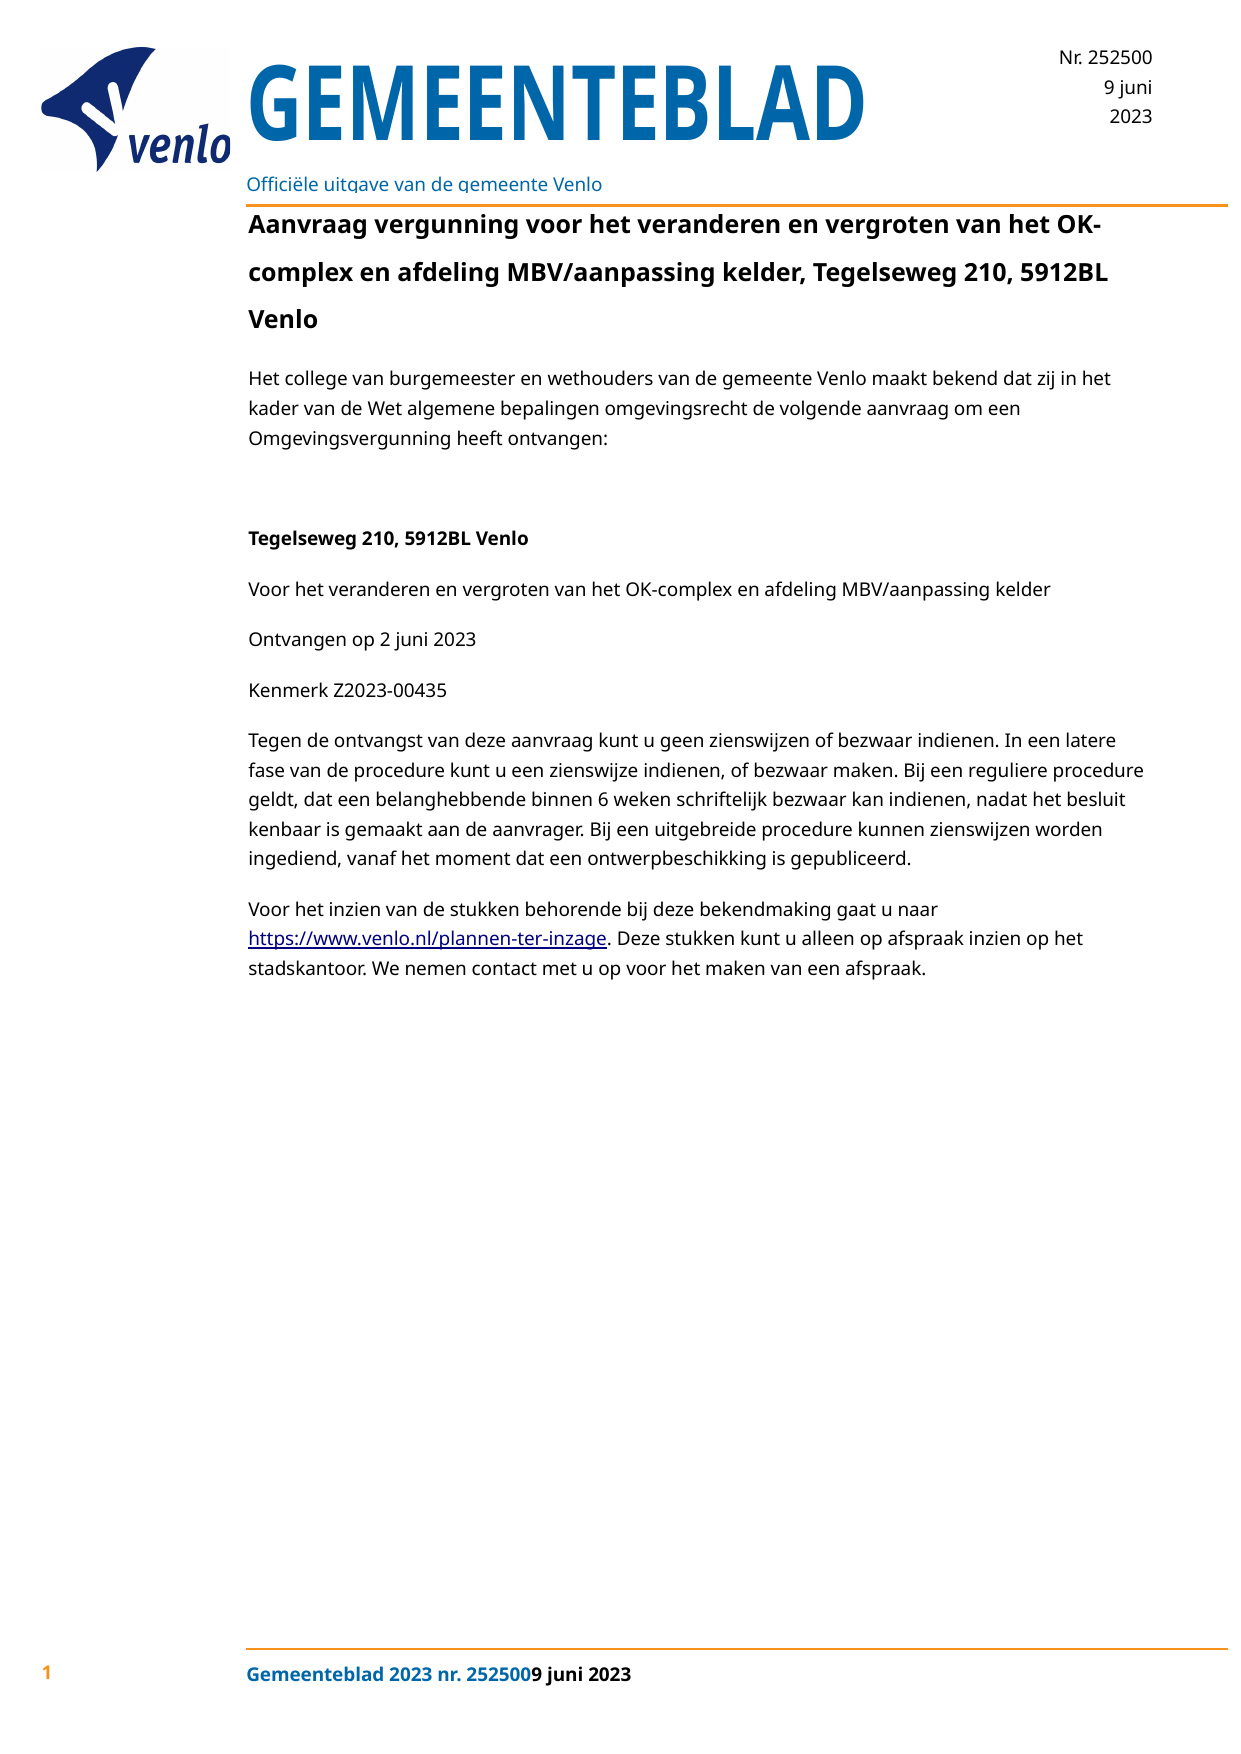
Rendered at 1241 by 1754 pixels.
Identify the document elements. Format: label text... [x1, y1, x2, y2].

text Het college van burgemeester en wethouders van de gemeente Venlo maakt bekend dat zij in het kader van de Wet algemene bepalingen omgevingsrecht de volgende aanvraag om een Omgevingsvergunning heeft ontvangen: [248, 366, 1152, 450]
text Tegelseweg 210, 5912BL Venlo [248, 526, 1152, 551]
text Tegen de ontvangst van deze aanvraag kunt u geen zienswijzen of bezwaar indienen. In een latere fase van de procedure kunt u een zienswijze indienen, of bezwaar maken. Bij een reguliere procedure geldt, dat een belanghebbende binnen 6 weken schriftelijk bezwaar kan indienen, nadat het besluit kenbaar is gemaakt aan de aanvrager. Bij een uitgebreide procedure kunnen zienswijzen worden ingediend, vanaf het moment dat een ontwerpbeschikking is gepubliceerd. [248, 727, 1152, 871]
text Voor het inzien van de stukken behorende bij deze bekendmaking gaat u naar https://www.venlo.nl/plannen-ter-inzage. Deze stukken kunt u alleen op afspraak inzien op het stadskantoor. We nemen contact met u op voor het maken van een afspraak. [248, 896, 1152, 981]
picture [41, 47, 231, 172]
text Kenmerk Z2023-00435 [248, 677, 1152, 702]
text Voor het veranderen en vergroten van het OK-complex en afdeling MBV/aanpassing kelder [248, 576, 1152, 602]
text Ontvangen op 2 juni 2023 [248, 626, 1152, 652]
text Aanvraag vergunning voor het veranderen en vergroten van het OK-complex en afdeling MBV/aanpassing kelder, Tegelseweg 210, 5912BL Venlo [248, 207, 1152, 336]
